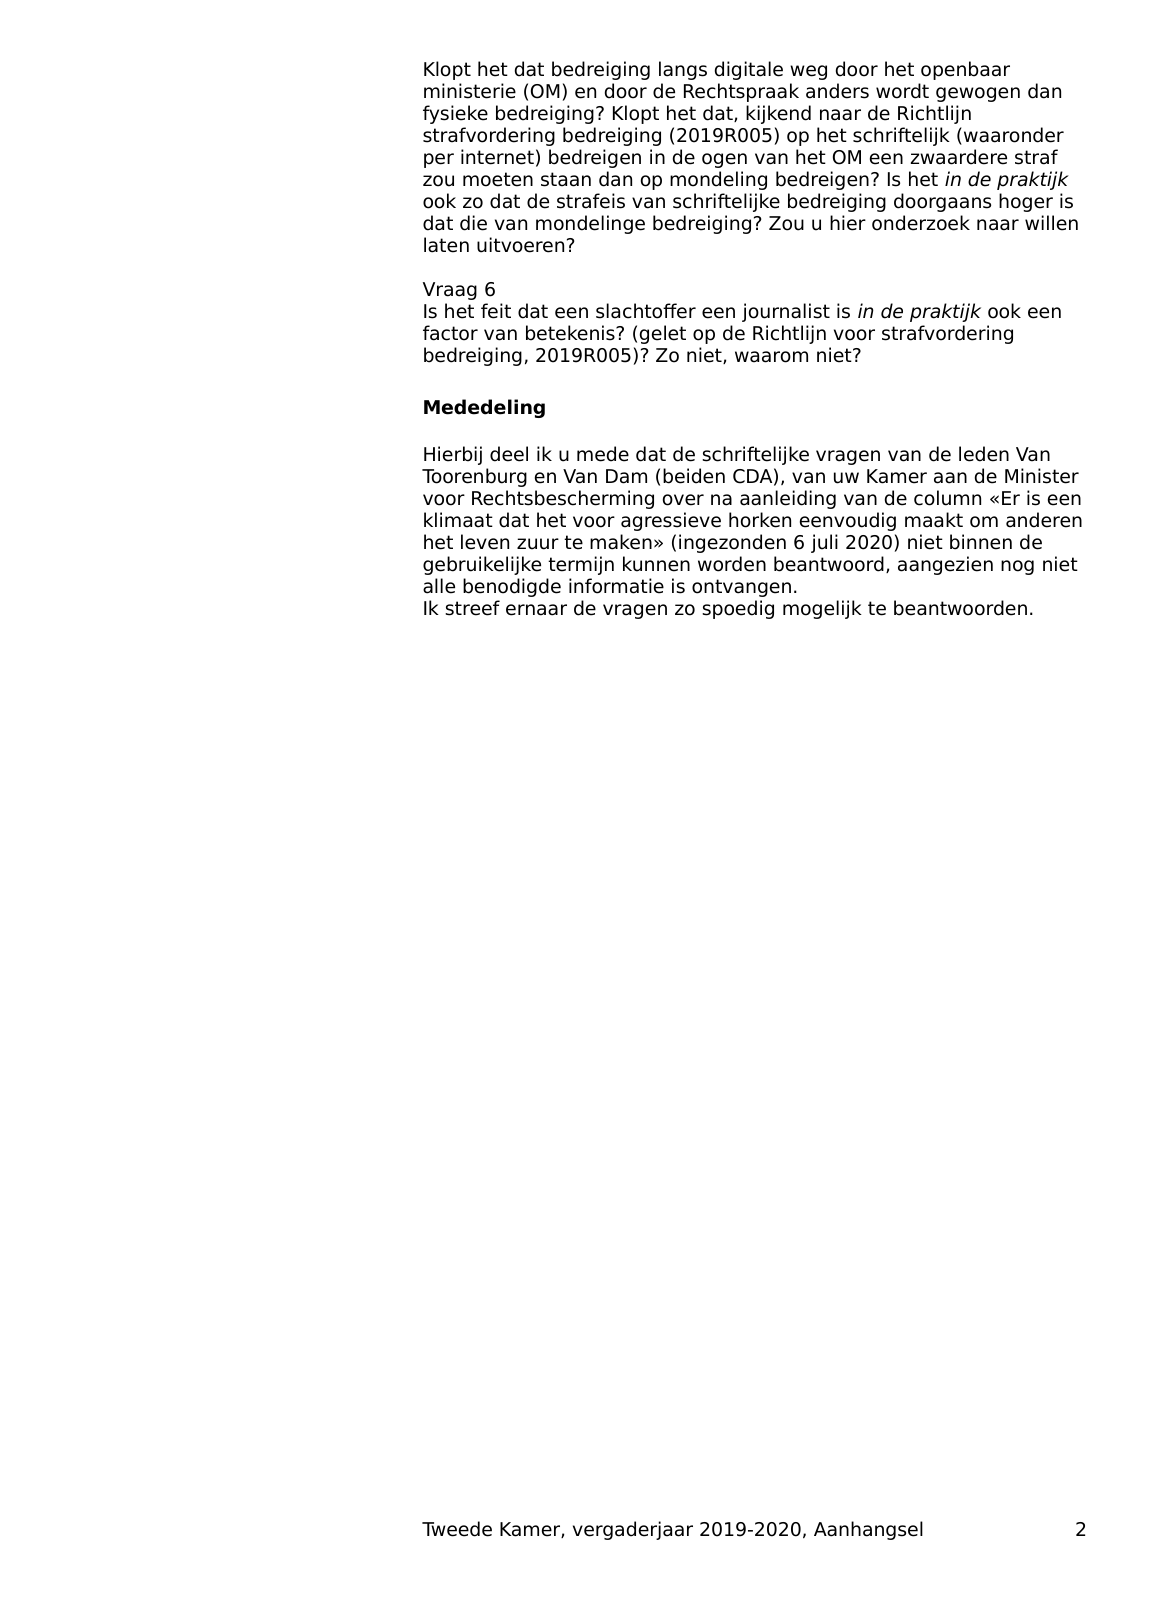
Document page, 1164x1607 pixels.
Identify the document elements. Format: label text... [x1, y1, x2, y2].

subtitle Mededeling [422, 397, 1087, 419]
text Vraag 6 [422, 279, 1087, 301]
text Hierbij deel ik u mede dat de schriftelijke vragen van de leden Van Toorenburg en Van Dam (beiden CDA), van uw Kamer aan de Minister voor Rechtsbescherming over na aanleiding van de column «Er is een klimaat dat het voor agressieve horken eenvoudig maakt om anderen het leven zuur te maken» (ingezonden 6 juli 2020) niet binnen de gebruikelijke termijn kunnen worden beantwoord, aangezien nog niet alle benodigde informatie is ontvangen. [422, 444, 1087, 598]
text Is het feit dat een slachtoffer een journalist is in de praktijk ook een factor van betekenis? (gelet op de Richtlijn voor strafvordering bedreiging, 2019R005)? Zo niet, waarom niet? [422, 301, 1087, 367]
text Klopt het dat bedreiging langs digitale weg door het openbaar ministerie (OM) en door de Rechtspraak anders wordt gewogen dan fysieke bedreiging? Klopt het dat, kijkend naar de Richtlijn strafvordering bedreiging (2019R005) op het schriftelijk (waaronder per internet) bedreigen in de ogen van het OM een zwaardere straf zou moeten staan dan op mondeling bedreigen? Is het in de praktijk ook zo dat de strafeis van schriftelijke bedreiging doorgaans hoger is dat die van mondelinge bedreiging? Zou u hier onderzoek naar willen laten uitvoeren? [422, 59, 1087, 257]
text Ik streef ernaar de vragen zo spoedig mogelijk te beantwoorden. [422, 598, 1087, 620]
